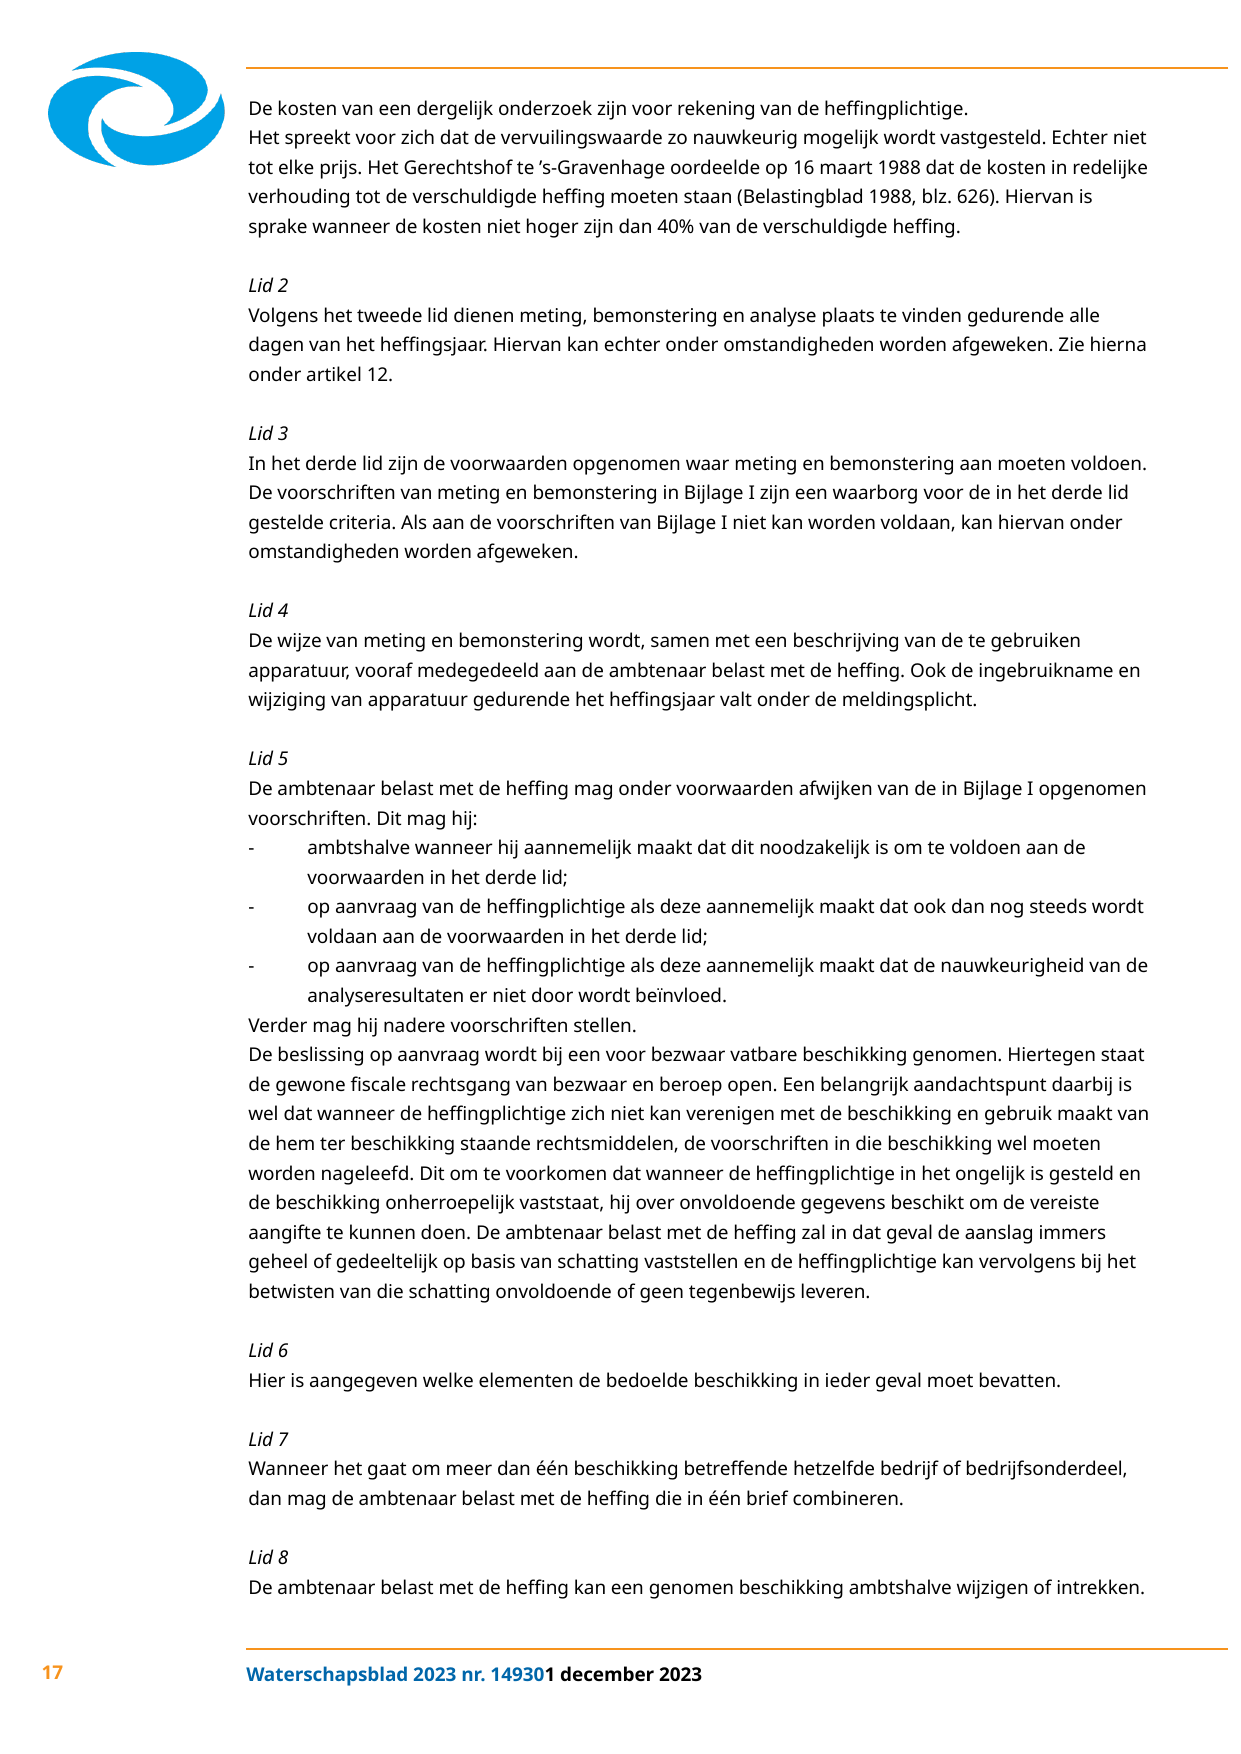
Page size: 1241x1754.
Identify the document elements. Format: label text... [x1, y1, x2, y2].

text Verder mag hij nadere voorschriften stellen. [248, 1012, 1152, 1038]
list ambtshalve wanneer hij aannemelijk maakt dat dit noodzakelijk is om te voldoen aan de voorwaarden in het derde lid; [248, 834, 1152, 890]
text Lid 6 [248, 1337, 1152, 1363]
text De ambtenaar belast met de heffing mag onder voorwaarden afwijken van de in Bijlage I opgenomen voorschriften. Dit mag hij: [248, 775, 1152, 831]
text De kosten van een dergelijk onderzoek zijn voor rekening van de heffingplichtige. [248, 95, 1152, 121]
text Hier is aangegeven welke elementen de bedoelde beschikking in ieder geval moet bevatten. [248, 1367, 1152, 1393]
text In het derde lid zijn de voorwaarden opgenomen waar meting en bemonstering aan moeten voldoen. De voorschriften van meting en bemonstering in Bijlage I zijn een waarborg voor de in het derde lid gestelde criteria. Als aan de voorschriften van Bijlage I niet kan worden voldaan, kan hiervan onder omstandigheden worden afgeweken. [248, 450, 1152, 564]
text De ambtenaar belast met de heffing kan een genomen beschikking ambtshalve wijzigen of intrekken. [248, 1574, 1152, 1600]
picture [41, 47, 231, 172]
text Lid 4 [248, 598, 1152, 623]
text Lid 7 [248, 1426, 1152, 1452]
text Wanneer het gaat om meer dan één beschikking betreffende hetzelfde bedrijf of bedrijfsonderdeel, dan mag de ambtenaar belast met de heffing die in één brief combineren. [248, 1456, 1152, 1511]
text Lid 8 [248, 1544, 1152, 1570]
text De wijze van meting en bemonstering wordt, samen met een beschrijving van de te gebruiken apparatuur, vooraf medegedeeld aan de ambtenaar belast met de heffing. Ook de ingebruikname en wijziging van apparatuur gedurende het heffingsjaar valt onder de meldingsplicht. [248, 627, 1152, 712]
text De beslissing op aanvraag wordt bij een voor bezwaar vatbare beschikking genomen. Hiertegen staat de gewone fiscale rechtsgang van bezwaar en beroep open. Een belangrijk aandachtspunt daarbij is wel dat wanneer de heffingplichtige zich niet kan verenigen met de beschikking en gebruik maakt van de hem ter beschikking staande rechtsmiddelen, de voorschriften in die beschikking wel moeten worden nageleefd. Dit om te voorkomen dat wanneer de heffingplichtige in het ongelijk is gesteld en de beschikking onherroepelijk vaststaat, hij over onvoldoende gegevens beschikt om de vereiste aangifte te kunnen doen. De ambtenaar belast met de heffing zal in dat geval de aanslag immers geheel of gedeeltelijk op basis van schatting vaststellen en de heffingplichtige kan vervolgens bij het betwisten van die schatting onvoldoende of geen tegenbewijs leveren. [248, 1041, 1152, 1304]
text Lid 3 [248, 420, 1152, 446]
list op aanvraag van de heffingplichtige als deze aannemelijk maakt dat ook dan nog steeds wordt voldaan aan de voorwaarden in het derde lid; [248, 893, 1152, 949]
text Lid 2 [248, 272, 1152, 298]
text Volgens het tweede lid dienen meting, bemonstering en analyse plaats te vinden gedurende alle dagen van het heffingsjaar. Hiervan kan echter onder omstandigheden worden afgeweken. Zie hierna onder artikel 12. [248, 302, 1152, 387]
list op aanvraag van de heffingplichtige als deze aannemelijk maakt dat de nauwkeurigheid van de analyseresultaten er niet door wordt beïnvloed. [248, 953, 1152, 1008]
text Het spreekt voor zich dat de vervuilingswaarde zo nauwkeurig mogelijk wordt vastgesteld. Echter niet tot elke prijs. Het Gerechtshof te ’s-Gravenhage oordeelde op 16 maart 1988 dat de kosten in redelijke verhouding tot de verschuldigde heffing moeten staan (Belastingblad 1988, blz. 626). Hiervan is sprake wanneer de kosten niet hoger zijn dan 40% van de verschuldigde heffing. [248, 124, 1152, 239]
text Lid 5 [248, 746, 1152, 771]
